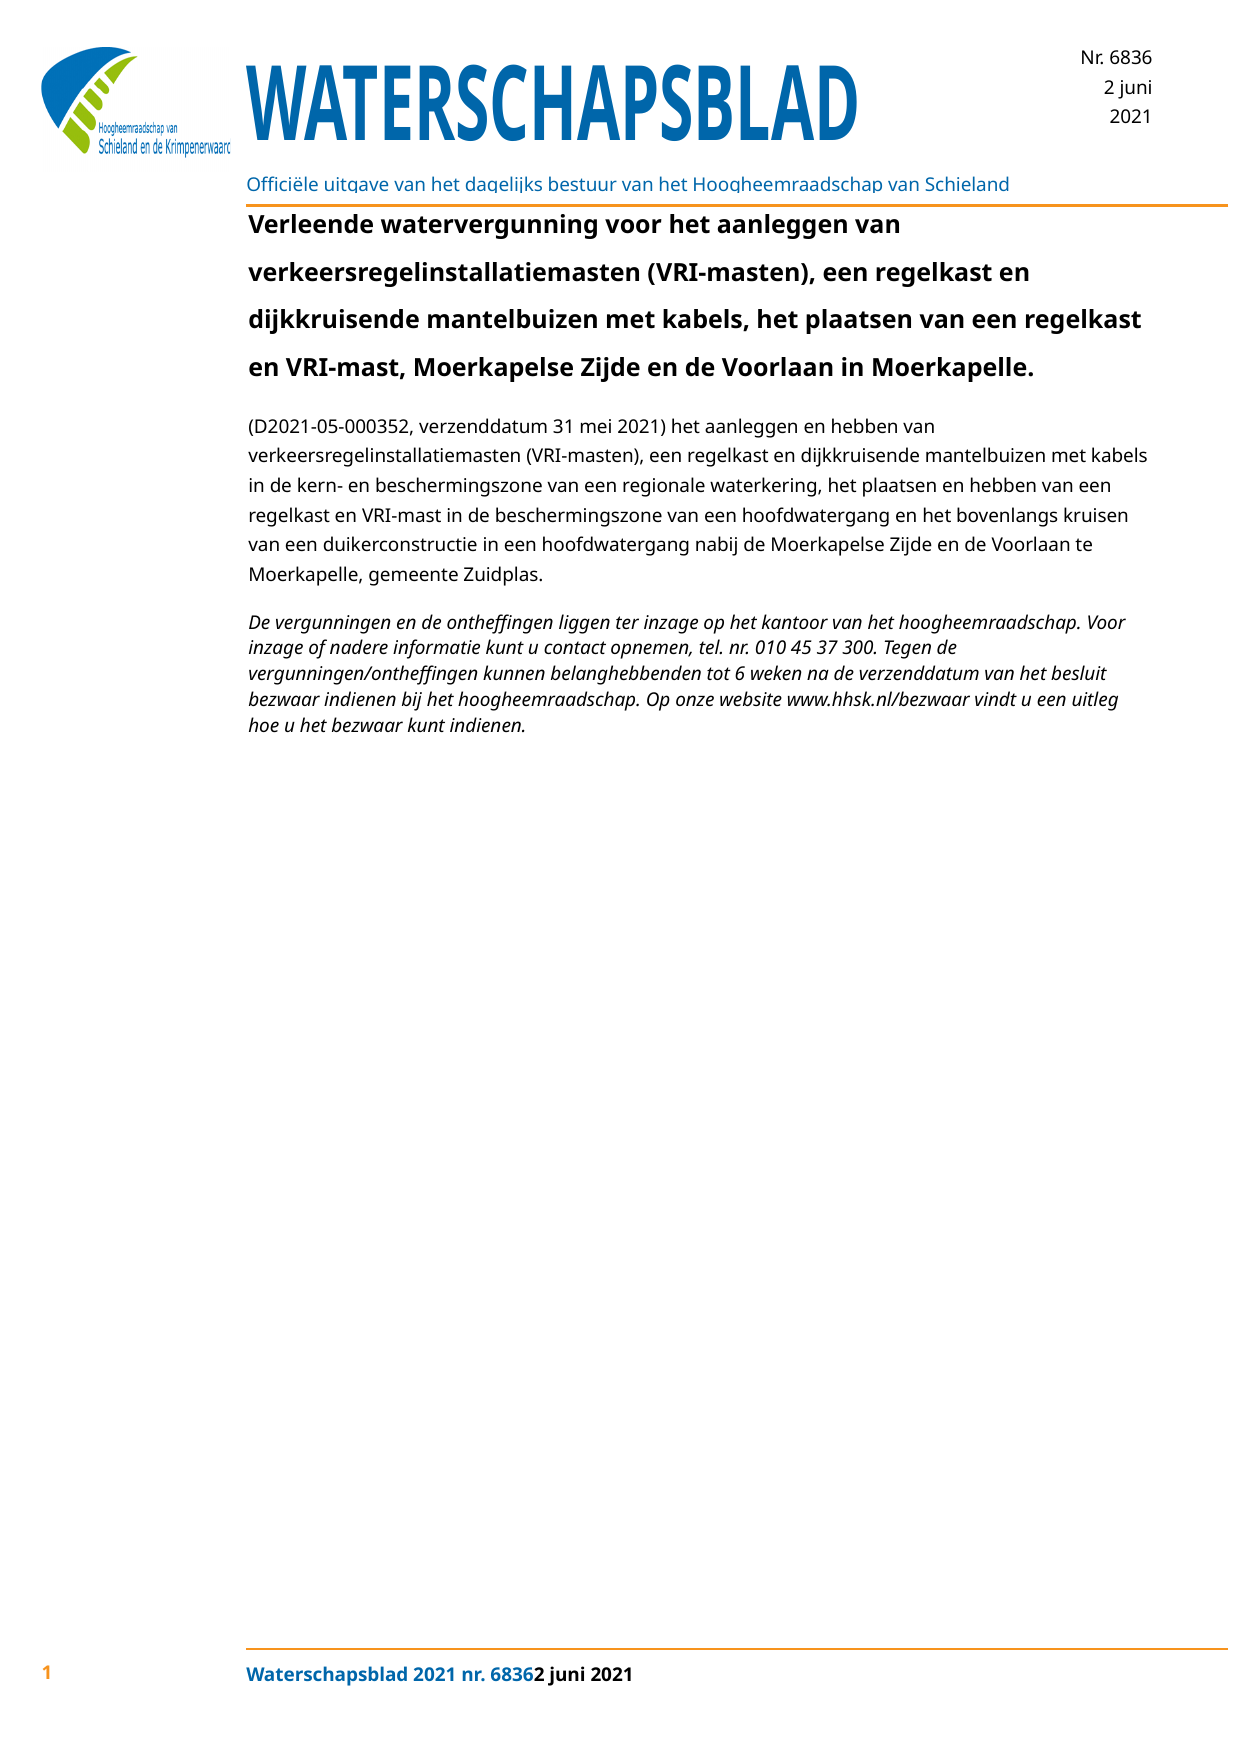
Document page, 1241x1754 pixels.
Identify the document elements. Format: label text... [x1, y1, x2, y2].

text Verleende watervergunning voor het aanleggen van verkeersregelinstallatiemasten (VRI-masten), een regelkast en dijkkruisende mantelbuizen met kabels, het plaatsen van een regelkast en VRI-mast, Moerkapelse Zijde en de Voorlaan in Moerkapelle. [248, 207, 1152, 384]
text De vergunningen en de ontheffingen liggen ter inzage op het kantoor van het hoogheemraadschap. Voor inzage of nadere informatie kunt u contact opnemen, tel. nr. 010 45 37 300. Tegen de vergunningen/ontheffingen kunnen belanghebbenden tot 6 weken na de verzenddatum van het besluit bezwaar indienen bij het hoogheemraadschap. Op onze website www.hhsk.nl/bezwaar vindt u een uitleg hoe u het bezwaar kunt indienen. [248, 609, 1152, 737]
text (D2021-05-000352, verzenddatum 31 mei 2021) het aanleggen en hebben van verkeersregelinstallatiemasten (VRI-masten), een regelkast en dijkkruisende mantelbuizen met kabels in de kern- en beschermingszone van een regionale waterkering, het plaatsen en hebben van een regelkast en VRI-mast in de beschermingszone van een hoofdwatergang en het bovenlangs kruisen van een duikerconstructie in een hoofdwatergang nabij de Moerkapelse Zijde en de Voorlaan te Moerkapelle, gemeente Zuidplas. [248, 413, 1152, 587]
picture [41, 47, 231, 172]
